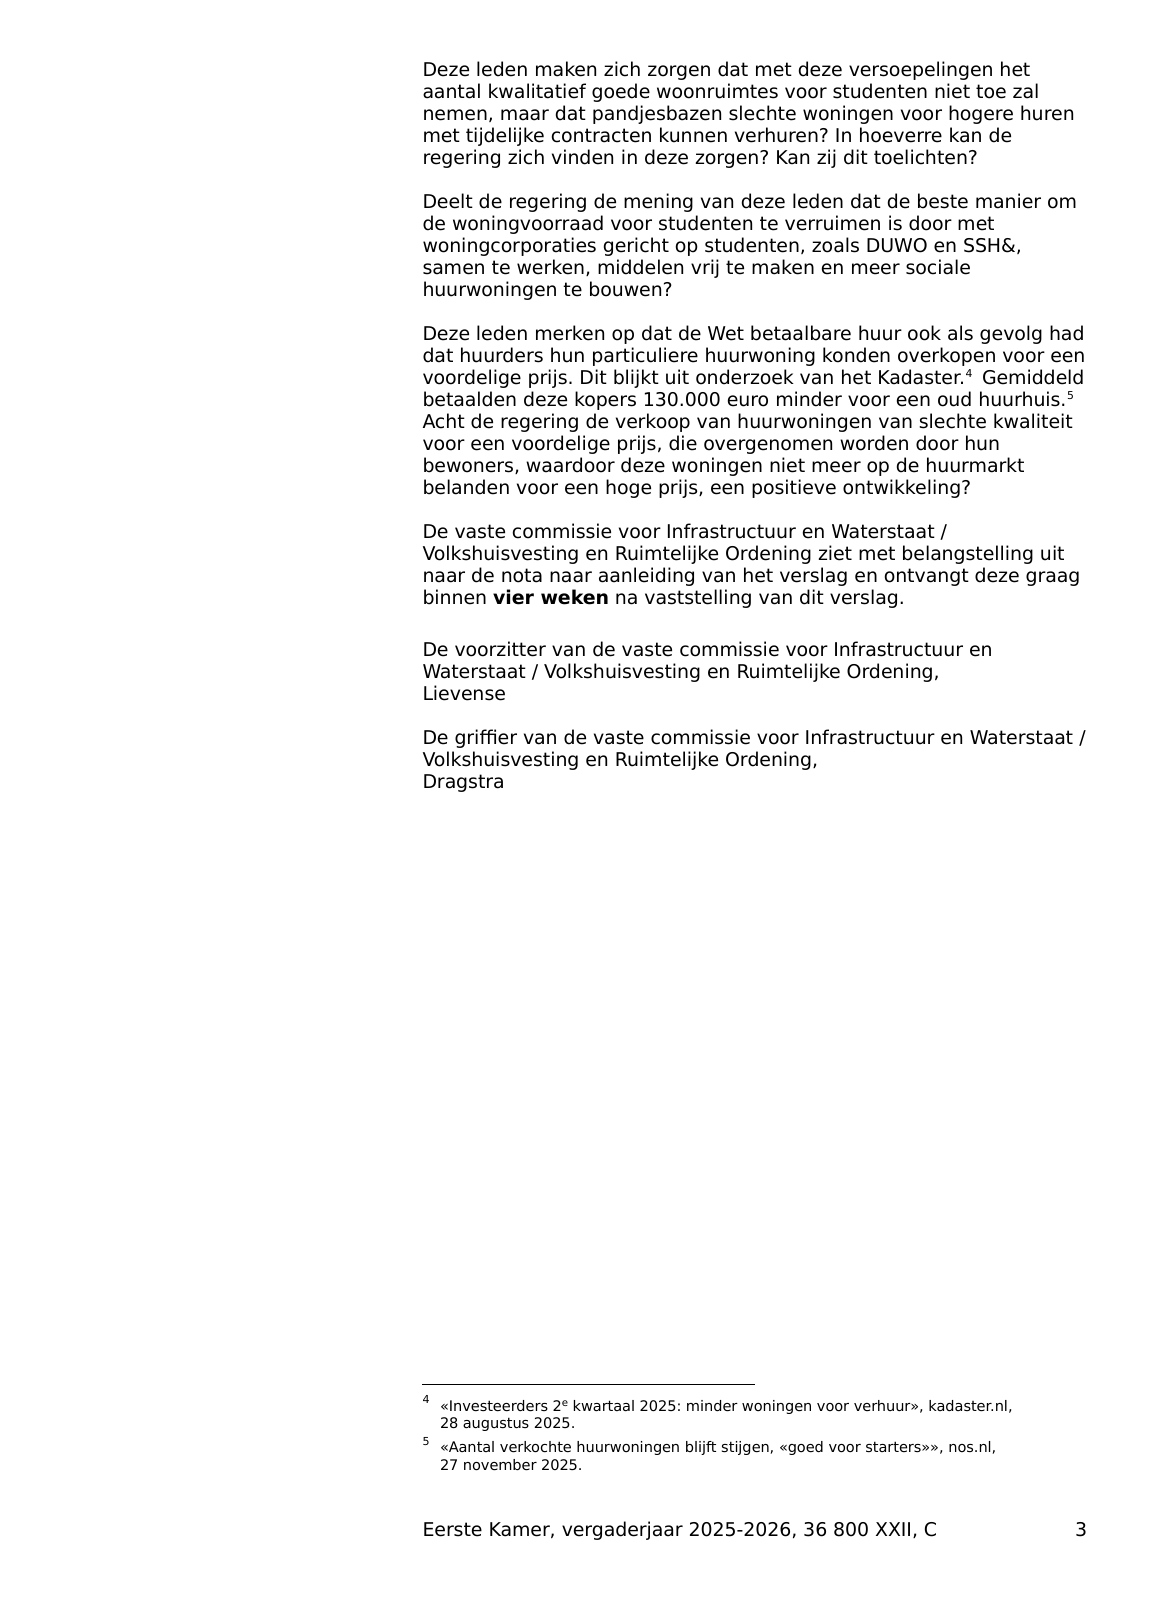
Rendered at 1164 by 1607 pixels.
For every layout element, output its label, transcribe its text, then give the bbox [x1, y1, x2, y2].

text De voorzitter van de vaste commissie voor Infrastructuur en Waterstaat / Volkshuisvesting en Ruimtelijke Ordening, Lievense [422, 639, 1087, 705]
text Deze leden merken op dat de Wet betaalbare huur ook als gevolg had dat huurders hun particuliere huurwoning konden overkopen voor een voordelige prijs. Dit blijkt uit onderzoek van het Kadaster. Gemiddeld betaalden deze kopers 130.000 euro minder voor een oud huurhuis. Acht de regering de verkoop van huurwoningen van slechte kwaliteit voor een voordelige prijs, die overgenomen worden door hun bewoners, waardoor deze woningen niet meer op de huurmarkt belanden voor een hoge prijs, een positieve ontwikkeling? [422, 323, 1087, 499]
text Deelt de regering de mening van deze leden dat de beste manier om de woningvoorraad voor studenten te verruimen is door met woningcorporaties gericht op studenten, zoals DUWO en SSH&, samen te werken, middelen vrij te maken en meer sociale huurwoningen te bouwen? [422, 191, 1087, 301]
text De griffier van de vaste commissie voor Infrastructuur en Waterstaat / Volkshuisvesting en Ruimtelijke Ordening, Dragstra [422, 727, 1087, 793]
text Deze leden maken zich zorgen dat met deze versoepelingen het aantal kwalitatief goede woonruimtes voor studenten niet toe zal nemen, maar dat pandjesbazen slechte woningen voor hogere huren met tijdelijke contracten kunnen verhuren? In hoeverre kan de regering zich vinden in deze zorgen? Kan zij dit toelichten? [422, 59, 1087, 169]
text De vaste commissie voor Infrastructuur en Waterstaat / Volkshuisvesting en Ruimtelijke Ordening ziet met belangstelling uit naar de nota naar aanleiding van het verslag en ontvangt deze graag binnen vier weken na vaststelling van dit verslag. [422, 521, 1087, 609]
text «Investeerders 2e kwartaal 2025: minder woningen voor verhuur», kadaster.nl, 28 augustus 2025. [422, 1393, 1087, 1432]
text «Aantal verkochte huurwoningen blijft stijgen, «goed voor starters»», nos.nl, 27 november 2025. [422, 1435, 1087, 1474]
